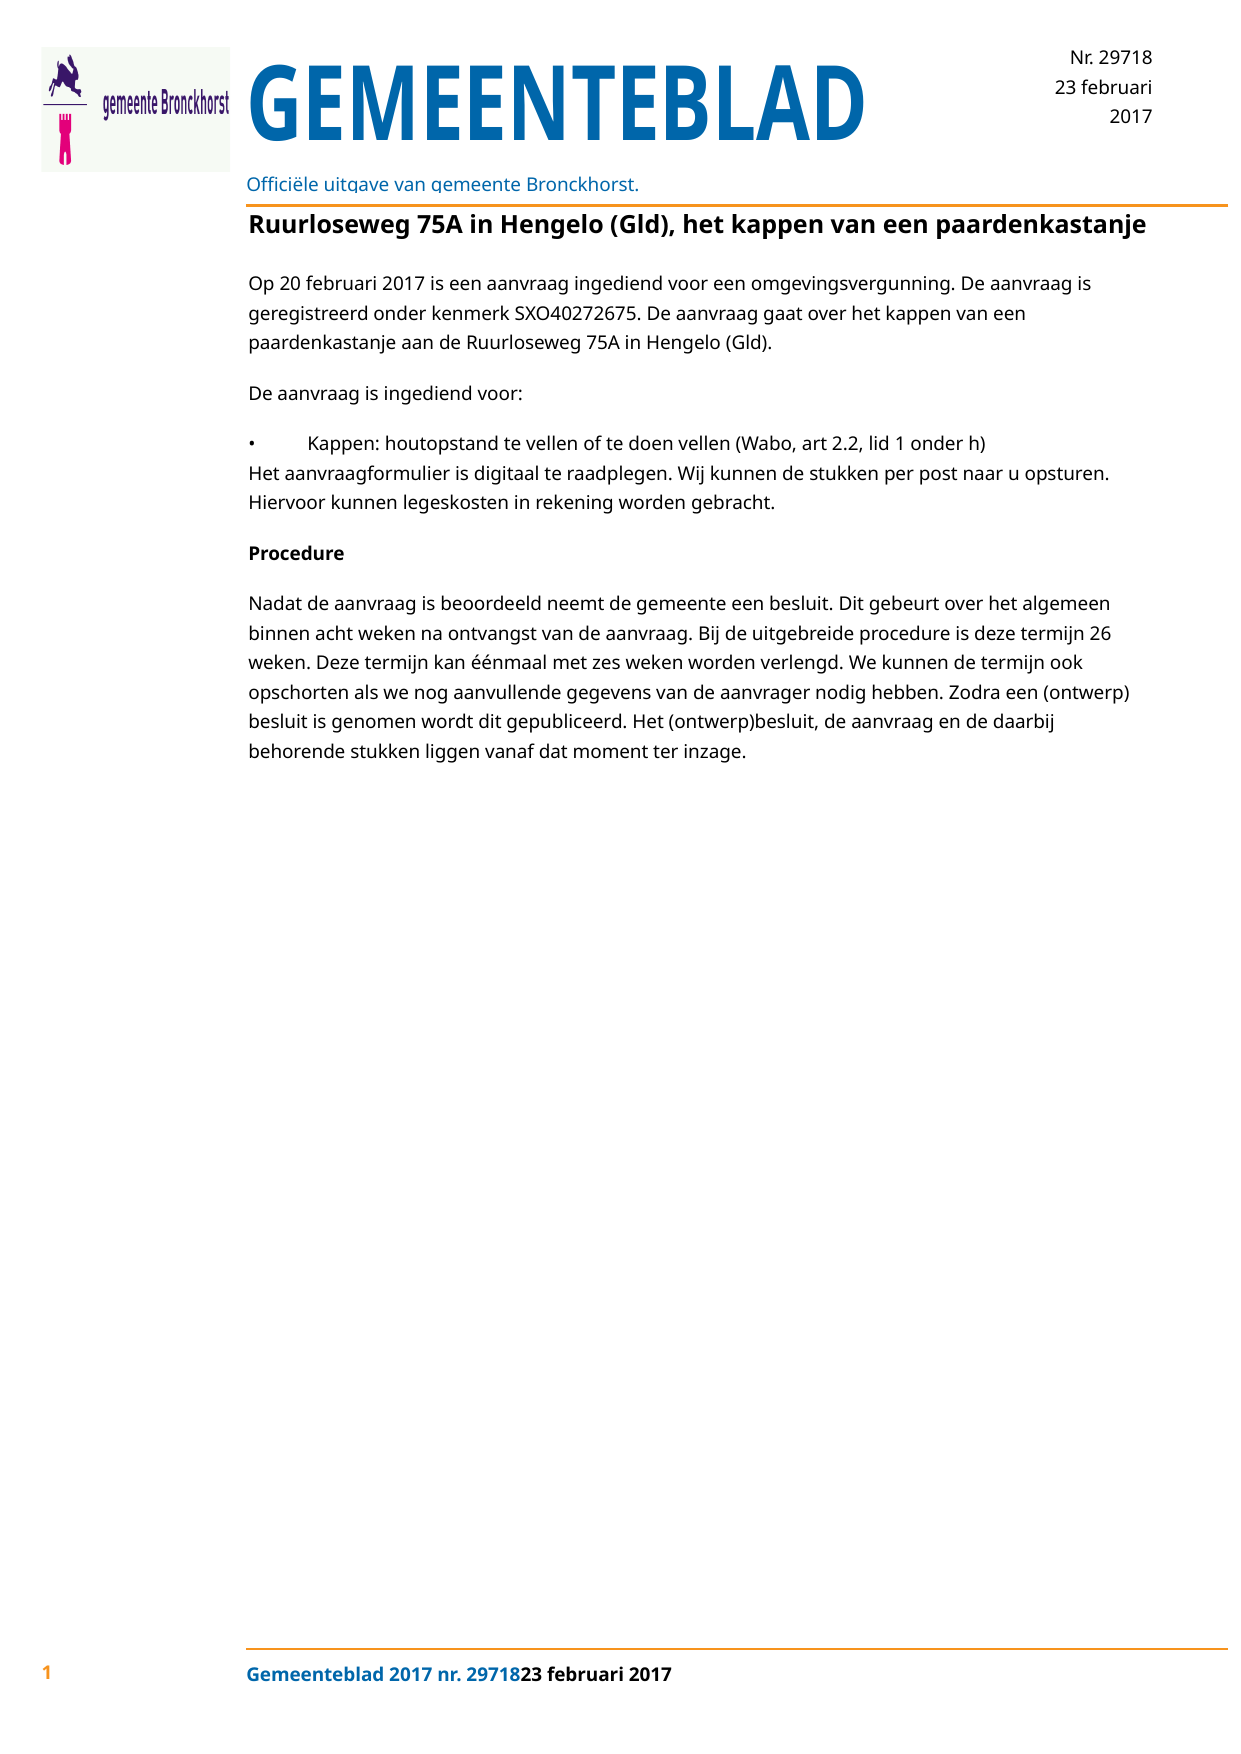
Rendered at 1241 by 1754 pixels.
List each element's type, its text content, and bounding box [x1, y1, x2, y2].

text Procedure [248, 540, 1152, 566]
text Het aanvraagformulier is digitaal te raadplegen. Wij kunnen de stukken per post naar u opsturen. Hiervoor kunnen legeskosten in rekening worden gebracht. [248, 460, 1152, 515]
text Op 20 februari 2017 is een aanvraag ingediend voor een omgevingsvergunning. De aanvraag is geregistreerd onder kenmerk SXO40272675. De aanvraag gaat over het kappen van een paardenkastanje aan de Ruurloseweg 75A in Hengelo (Gld). [248, 270, 1152, 355]
text Nadat de aanvraag is beoordeeld neemt de gemeente een besluit. Dit gebeurt over het algemeen binnen acht weken na ontvangst van de aanvraag. Bij de uitgebreide procedure is deze termijn 26 weken. Deze termijn kan éénmaal met zes weken worden verlengd. We kunnen de termijn ook opschorten als we nog aanvullende gegevens van de aanvrager nodig hebben. Zodra een (ontwerp) besluit is genomen wordt dit gepubliceerd. Het (ontwerp)besluit, de aanvraag en de daarbij behorende stukken liggen vanaf dat moment ter inzage. [248, 590, 1152, 764]
text Ruurloseweg 75A in Hengelo (Gld), het kappen van een paardenkastanje [248, 207, 1152, 241]
picture [41, 47, 231, 172]
list Kappen: houtopstand te vellen of te doen vellen (Wabo, art 2.2, lid 1 onder h) [248, 430, 1152, 456]
text De aanvraag is ingediend voor: [248, 380, 1152, 406]
